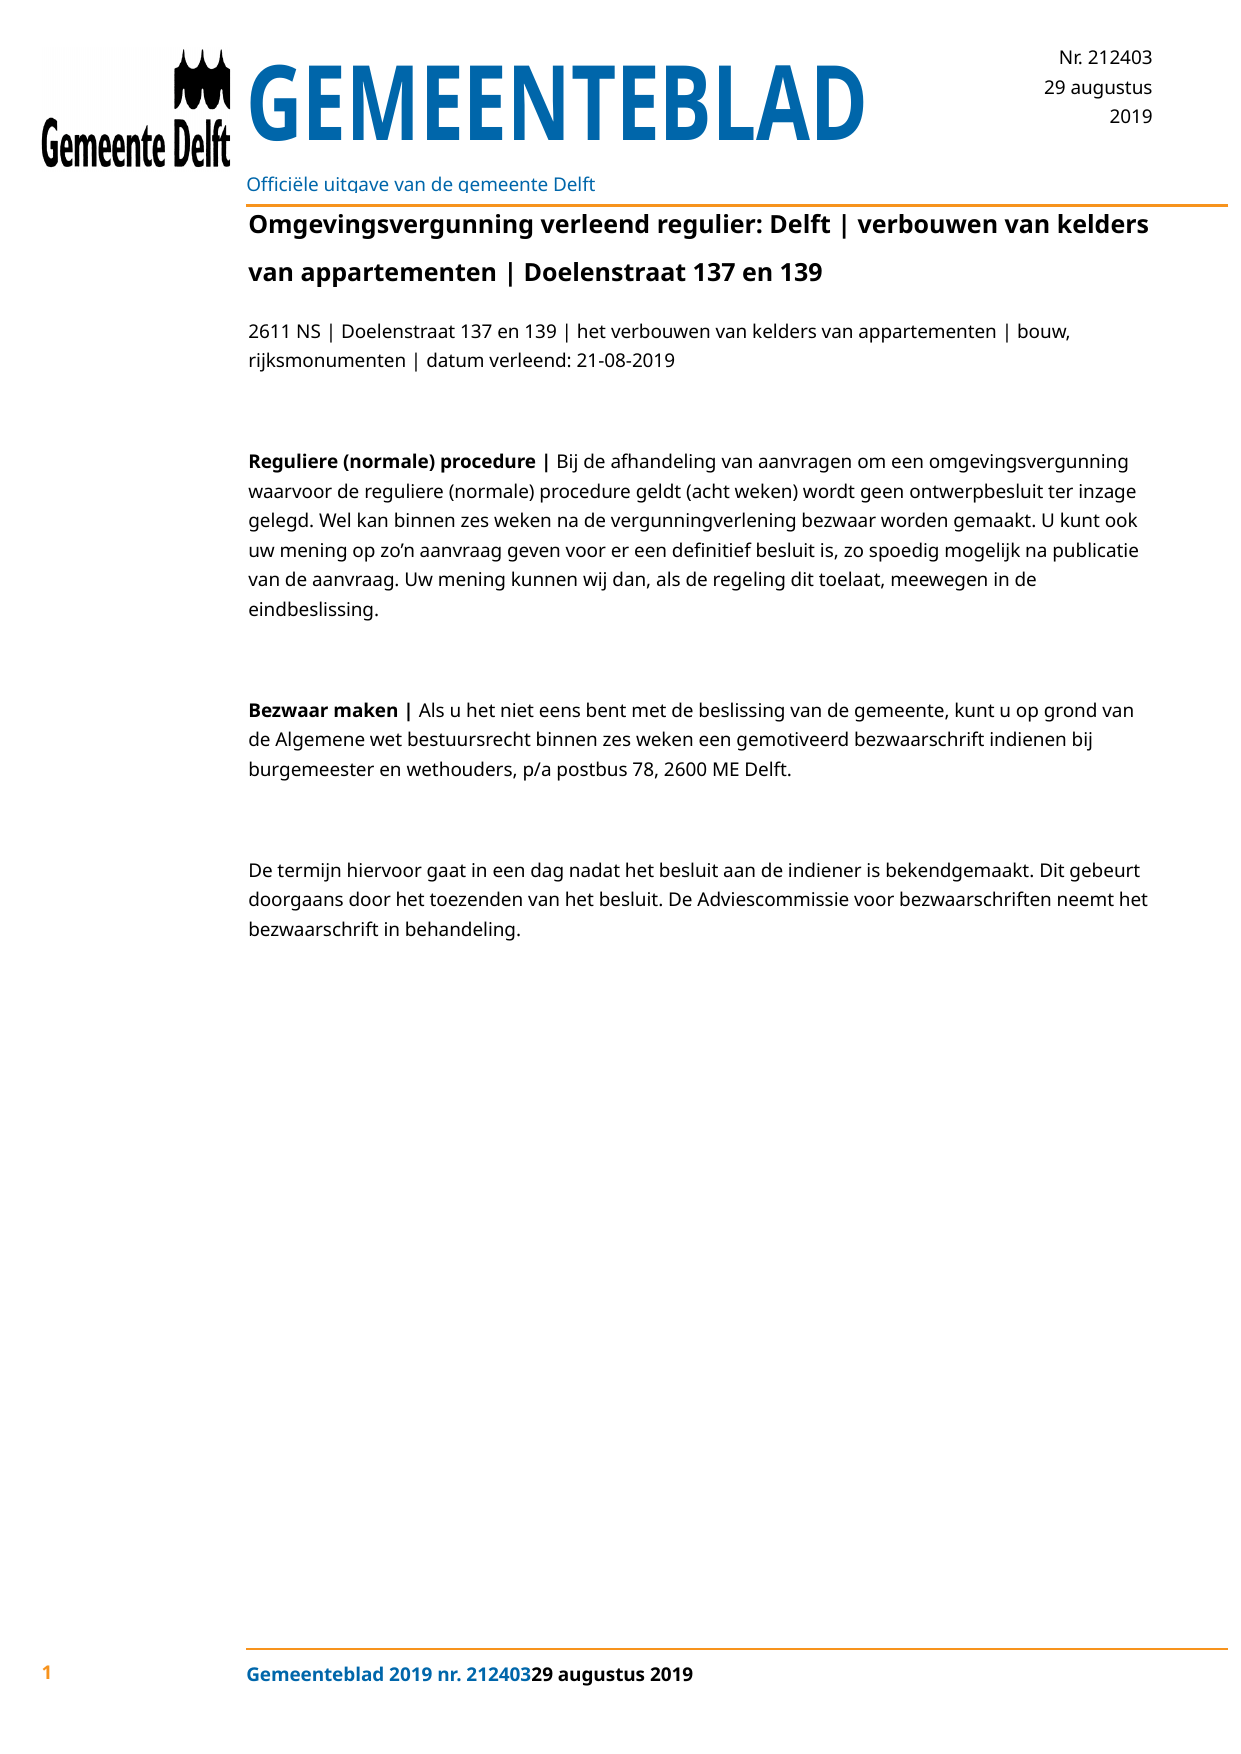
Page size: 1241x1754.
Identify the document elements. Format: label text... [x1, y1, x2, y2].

picture [41, 47, 231, 172]
text De termijn hiervoor gaat in een dag nadat het besluit aan de indiener is bekendgemaakt. Dit gebeurt doorgaans door het toezenden van het besluit. De Adviescommissie voor bezwaarschriften neemt het bezwaarschrift in behandeling. [248, 857, 1152, 942]
text Bezwaar maken | Als u het niet eens bent met de beslissing van de gemeente, kunt u op grond van de Algemene wet bestuursrecht binnen zes weken een gemotiveerd bezwaarschrift indienen bij burgemeester en wethouders, p/a postbus 78, 2600 ME Delft. [248, 697, 1152, 782]
text Reguliere (normale) procedure | Bij de afhandeling van aanvragen om een omgevingsvergunning waarvoor de reguliere (normale) procedure geldt (acht weken) wordt geen ontwerpbesluit ter inzage gelegd. Wel kan binnen zes weken na de vergunningverlening bezwaar worden gemaakt. U kunt ook uw mening op zo’n aanvraag geven voor er een definitief besluit is, zo spoedig mogelijk na publicatie van de aanvraag. Uw mening kunnen wij dan, als de regeling dit toelaat, meewegen in de eindbeslissing. [248, 448, 1152, 622]
text Omgevingsvergunning verleend regulier: Delft | verbouwen van kelders van appartementen | Doelenstraat 137 en 139 [248, 207, 1152, 288]
text 2611 NS | Doelenstraat 137 en 139 | het verbouwen van kelders van appartementen | bouw, rijksmonumenten | datum verleend: 21-08-2019 [248, 318, 1152, 373]
